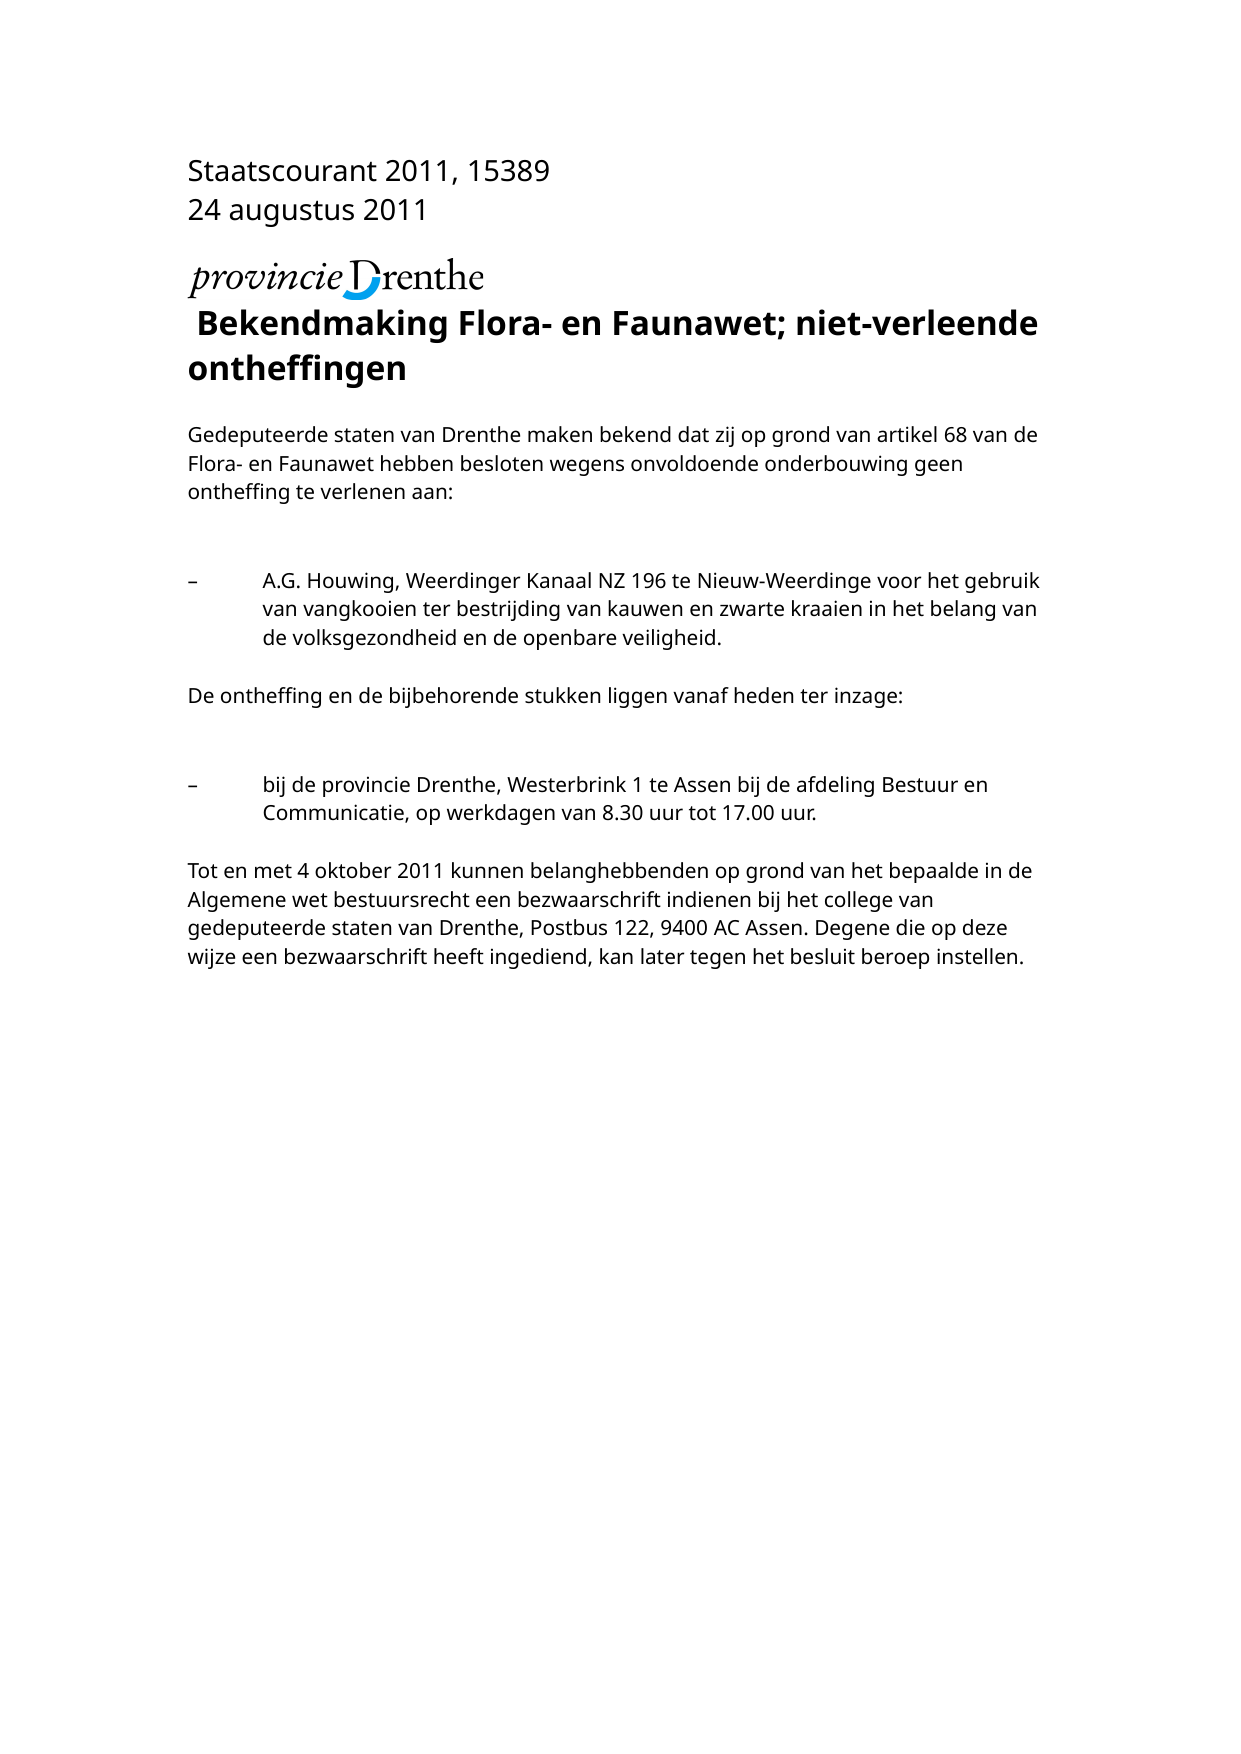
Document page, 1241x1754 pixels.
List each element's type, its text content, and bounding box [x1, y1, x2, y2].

text Gedeputeerde staten van Drenthe maken bekend dat zij op grond van artikel 68 van de Flora- en Faunawet hebben besloten wegens onvoldoende onderbouwing geen ontheffing te verlenen aan: [187, 421, 1053, 506]
subtitle Bekendmaking Flora- en Faunawet; niet-verleende ontheffingen [187, 271, 1053, 391]
list A.G. Houwing, Weerdinger Kanaal NZ 196 te Nieuw-Weerdinge voor het gebruik van vangkooien ter bestrijding van kauwen en zwarte kraaien in het belang van de volksgezondheid en de openbare veiligheid. [187, 566, 1053, 651]
list bij de provincie Drenthe, Westerbrink 1 te Assen bij de afdeling Bestuur en Communicatie, op werkdagen van 8.30 uur tot 17.00 uur. [187, 770, 1053, 827]
text Tot en met 4 oktober 2011 kunnen belanghebbenden op grond van het bepaalde in de Algemene wet bestuursrecht een bezwaarschrift indienen bij het college van gedeputeerde staten van Drenthe, Postbus 122, 9400 AC Assen. Degene die op deze wijze een bezwaarschrift heeft ingediend, kan later tegen het besluit beroep instellen. [187, 857, 1053, 970]
text De ontheffing en de bijbehorende stukken liggen vanaf heden ter inzage: [187, 681, 1053, 710]
text 24 augustus 2011 [187, 190, 1053, 229]
text Staatscourant 2011, 15389 [187, 150, 1053, 190]
picture [187, 258, 484, 300]
